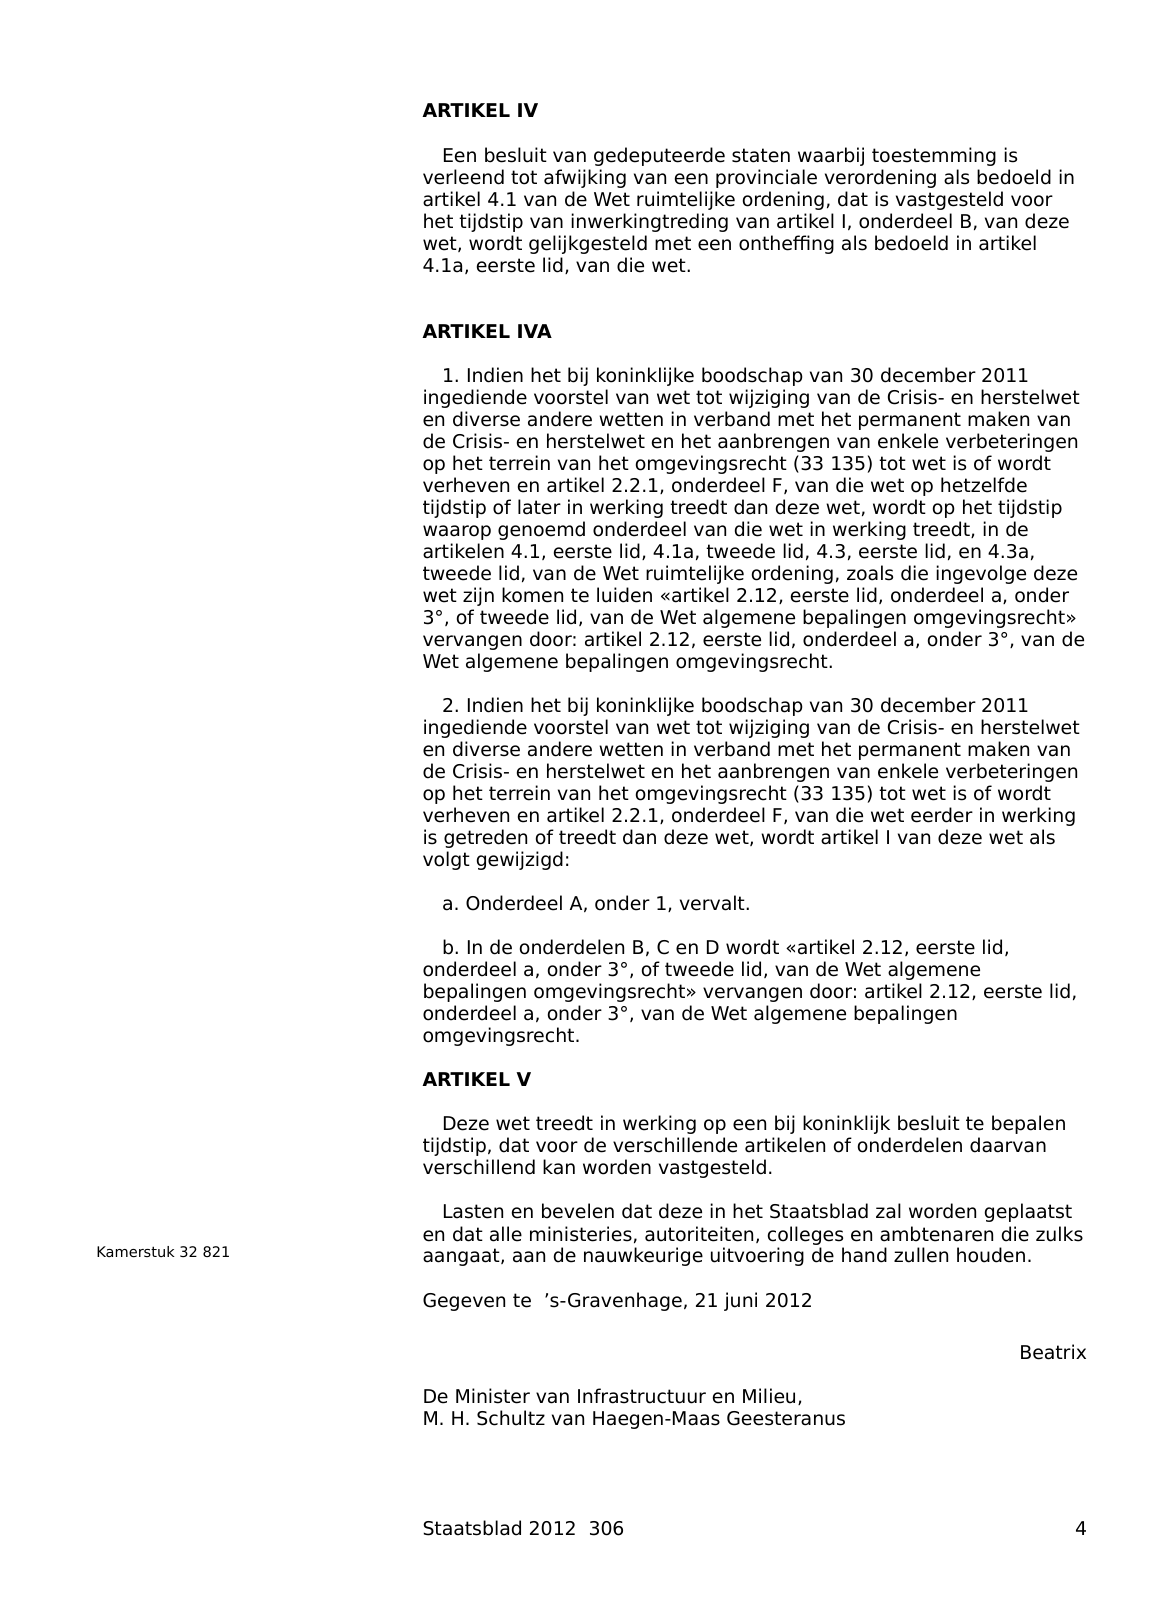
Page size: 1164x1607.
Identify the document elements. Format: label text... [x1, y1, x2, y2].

text b. In de onderdelen B, C en D wordt «artikel 2.12, eerste lid, onderdeel a, onder 3°, of tweede lid, van de Wet algemene bepalingen omgevingsrecht» vervangen door: artikel 2.12, eerste lid, onderdeel a, onder 3°, van de Wet algemene bepalingen omgevingsrecht. [422, 937, 1087, 1047]
text Een besluit van gedeputeerde staten waarbij toestemming is verleend tot afwijking van een provinciale verordening als bedoeld in artikel 4.1 van de Wet ruimtelijke ordening, dat is vastgesteld voor het tijdstip van inwerkingtreding van artikel I, onderdeel B, van deze wet, wordt gelijkgesteld met een ontheffing als bedoeld in artikel 4.1a, eerste lid, van die wet. [422, 144, 1087, 276]
text De Minister van Infrastructuur en Milieu, M. H. Schultz van Haegen-Maas Geesteranus [422, 1386, 1087, 1430]
text Gegeven te ’s-Gravenhage, 21 juni 2012 [422, 1289, 1087, 1312]
text 1. Indien het bij koninklijke boodschap van 30 december 2011 ingediende voorstel van wet tot wijziging van de Crisis- en herstelwet en diverse andere wetten in verband met het permanent maken van de Crisis- en herstelwet en het aanbrengen van enkele verbeteringen op het terrein van het omgevingsrecht (33 135) tot wet is of wordt verheven en artikel 2.2.1, onderdeel F, van die wet op hetzelfde tijdstip of later in werking treedt dan deze wet, wordt op het tijdstip waarop genoemd onderdeel van die wet in werking treedt, in de artikelen 4.1, eerste lid, 4.1a, tweede lid, 4.3, eerste lid, en 4.3a, tweede lid, van de Wet ruimtelijke ordening, zoals die ingevolge deze wet zijn komen te luiden «artikel 2.12, eerste lid, onderdeel a, onder 3°, of tweede lid, van de Wet algemene bepalingen omgevingsrecht» vervangen door: artikel 2.12, eerste lid, onderdeel a, onder 3°, van de Wet algemene bepalingen omgevingsrecht. [422, 365, 1087, 673]
text 2. Indien het bij koninklijke boodschap van 30 december 2011 ingediende voorstel van wet tot wijziging van de Crisis- en herstelwet en diverse andere wetten in verband met het permanent maken van de Crisis- en herstelwet en het aanbrengen van enkele verbeteringen op het terrein van het omgevingsrecht (33 135) tot wet is of wordt verheven en artikel 2.2.1, onderdeel F, van die wet eerder in werking is getreden of treedt dan deze wet, wordt artikel I van deze wet als volgt gewijzigd: [422, 695, 1087, 871]
subtitle ARTIKEL IV [422, 100, 1087, 122]
text Deze wet treedt in werking op een bij koninklijk besluit te bepalen tijdstip, dat voor de verschillende artikelen of onderdelen daarvan verschillend kan worden vastgesteld. [422, 1113, 1087, 1179]
subtitle ARTIKEL V [422, 1069, 1087, 1091]
text Lasten en bevelen dat deze in het Staatsblad zal worden geplaatst en dat alle ministeries, autoriteiten, colleges en ambtenaren die zulks aangaat, aan de nauwkeurige uitvoering de hand zullen houden. [422, 1201, 1087, 1267]
subtitle ARTIKEL IVA [422, 321, 1087, 343]
text Beatrix [422, 1342, 1087, 1363]
text a. Onderdeel A, onder 1, vervalt. [422, 893, 1087, 915]
text Kamerstuk 32 821 [77, 1244, 396, 1261]
